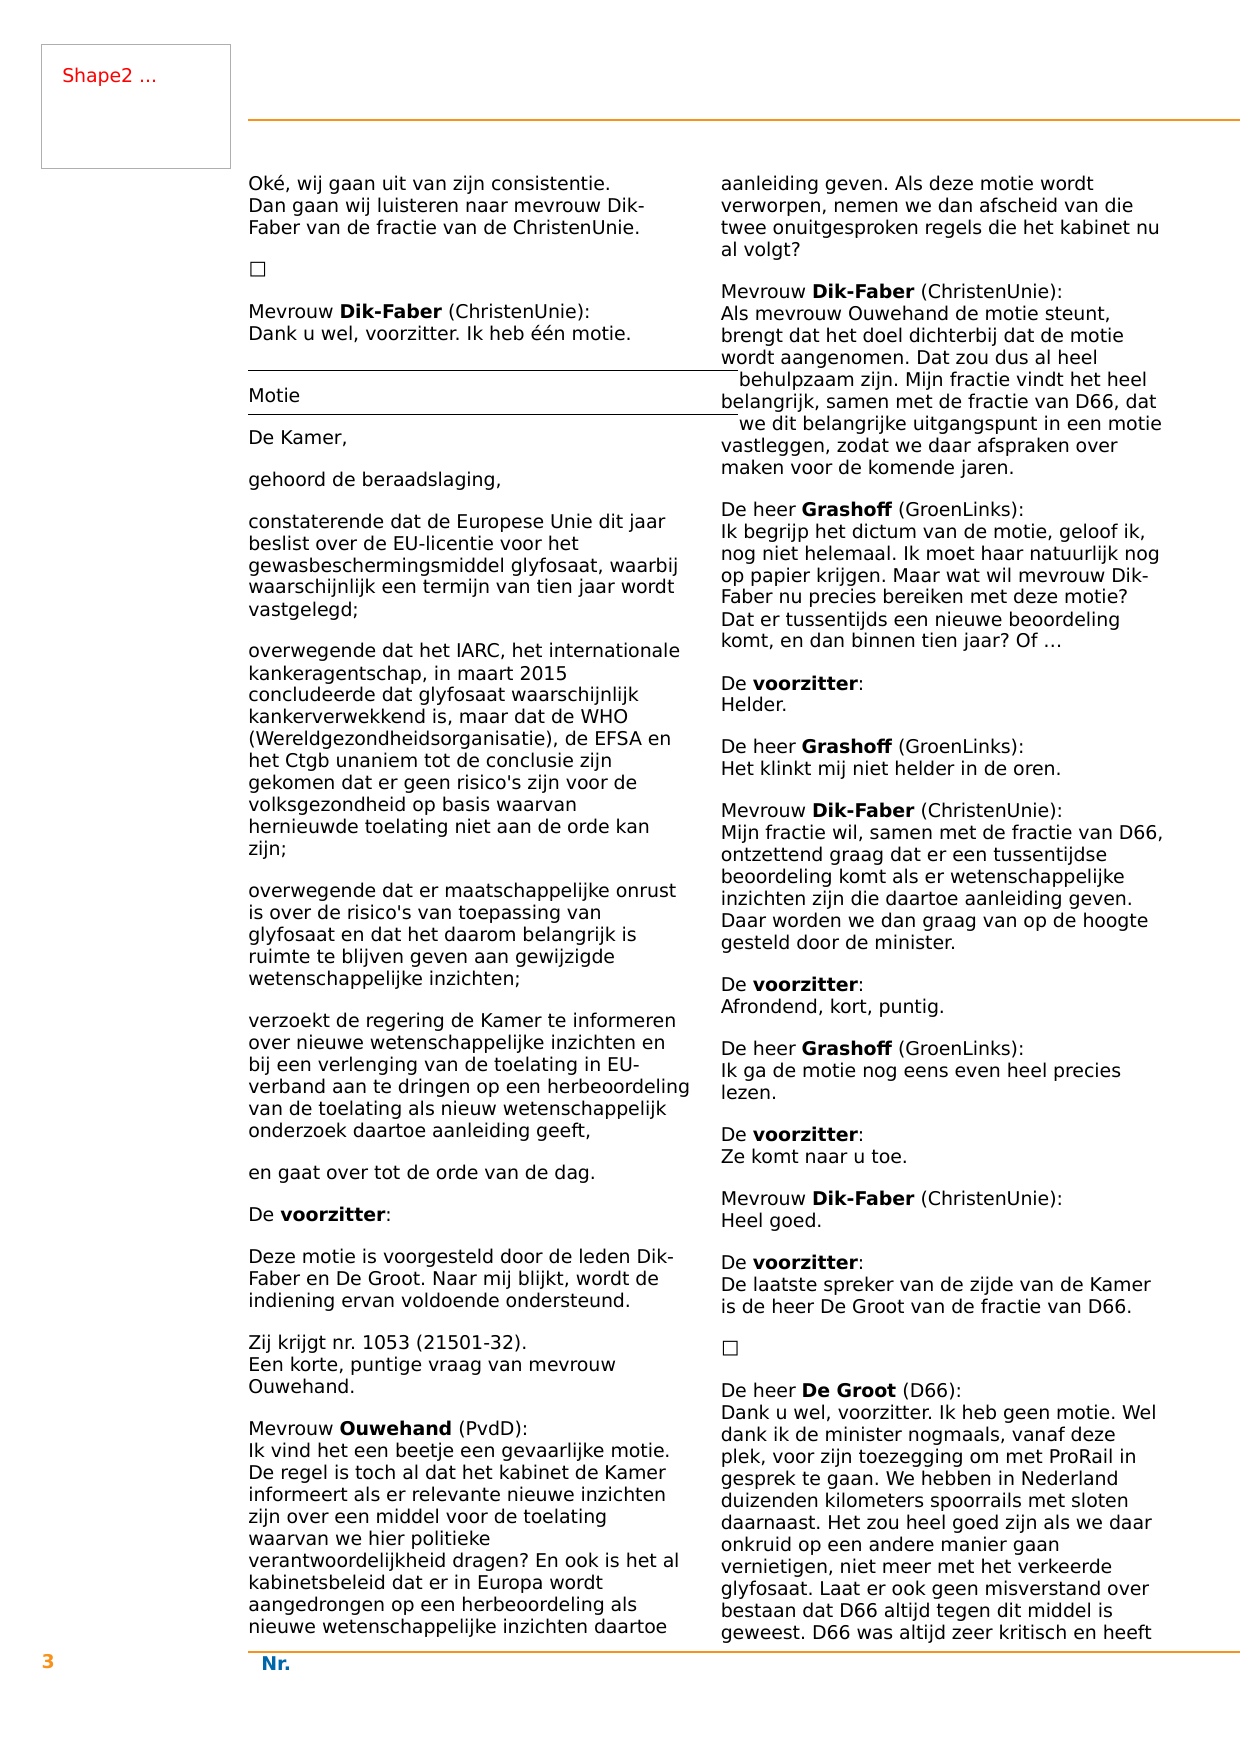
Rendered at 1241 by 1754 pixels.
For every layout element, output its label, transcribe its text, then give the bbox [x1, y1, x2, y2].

text De voorzitter: [721, 1252, 1163, 1274]
text Dank u wel, voorzitter. Ik heb één motie. [248, 323, 691, 345]
text De heer Grashoff (GroenLinks): [721, 736, 1163, 758]
text Dan gaan wij luisteren naar mevrouw Dik-Faber van de fractie van de ChristenUnie. [248, 195, 691, 239]
text Ik ga de motie nog eens even heel precies lezen. [721, 1060, 1163, 1104]
text De voorzitter: [721, 974, 1163, 996]
text Oké, wij gaan uit van zijn consistentie. [248, 173, 691, 195]
text Ik vind het een beetje een gevaarlijke motie. De regel is toch al dat het kabinet de Kamer informeert als er relevante nieuwe inzichten zijn over een middel voor de toelating waarvan we hier politieke verantwoordelijkheid dragen? En ook is het al kabinetsbeleid dat er in Europa wordt aangedrongen op een herbeoordeling als nieuwe wetenschappelijke inzichten daartoe [248, 1440, 691, 1638]
text ⬜ [721, 1338, 1163, 1360]
text Mijn fractie wil, samen met de fractie van D66, ontzettend graag dat er een tussentijdse beoordeling komt als er wetenschappelijke inzichten zijn die daartoe aanleiding geven. Daar worden we dan graag van op de hoogte gesteld door de minister. [721, 822, 1163, 954]
text gehoord de beraadslaging, [248, 468, 691, 491]
text Dank u wel, voorzitter. Ik heb geen motie. Wel dank ik de minister nogmaals, vanaf deze plek, voor zijn toezegging om met ProRail in gesprek te gaan. We hebben in Nederland duizenden kilometers spoorrails met sloten daarnaast. Het zou heel goed zijn als we daar onkruid op een andere manier gaan vernietigen, niet meer met het verkeerde glyfosaat. Laat er ook geen misverstand over bestaan dat D66 altijd tegen dit middel is geweest. D66 was altijd zeer kritisch en heeft [721, 1402, 1163, 1644]
text Ze komt naar u toe. [721, 1146, 1163, 1168]
text overwegende dat er maatschappelijke onrust is over de risico's van toepassing van glyfosaat en dat het daarom belangrijk is ruimte te blijven geven aan gewijzigde wetenschappelijke inzichten; [248, 880, 691, 990]
text overwegende dat het IARC, het internationale kankeragentschap, in maart 2015 concludeerde dat glyfosaat waarschijnlijk kankerverwekkend is, maar dat de WHO (Wereldgezondheidsorganisatie), de EFSA en het Ctgb unaniem tot de conclusie zijn gekomen dat er geen risico's zijn voor de volksgezondheid op basis waarvan hernieuwde toelating niet aan de orde kan zijn; [248, 640, 691, 860]
text Ik begrijp het dictum van de motie, geloof ik, nog niet helemaal. Ik moet haar natuurlijk nog op papier krijgen. Maar wat wil mevrouw Dik-Faber nu precies bereiken met deze motie? Dat er tussentijds een nieuwe beoordeling komt, en dan binnen tien jaar? Of … [721, 521, 1163, 652]
text Deze motie is voorgesteld door de leden Dik-Faber en De Groot. Naar mij blijkt, wordt de indiening ervan voldoende ondersteund. [248, 1246, 691, 1312]
text en gaat over tot de orde van de dag. [248, 1162, 691, 1184]
text verzoekt de regering de Kamer te informeren over nieuwe wetenschappelijke inzichten en bij een verlenging van de toelating in EU-verband aan te dringen op een herbeoordeling van de toelating als nieuw wetenschappelijk onderzoek daartoe aanleiding geeft, [248, 1010, 691, 1142]
text De voorzitter: [248, 1204, 691, 1226]
text ⬜ [248, 259, 691, 281]
text De heer De Groot (D66): [721, 1380, 1163, 1402]
text Motie [248, 384, 691, 407]
text De voorzitter: [721, 1124, 1163, 1146]
text Heel goed. [721, 1210, 1163, 1232]
text Het klinkt mij niet helder in de oren. [721, 758, 1163, 780]
text Helder. [721, 694, 1163, 716]
text constaterende dat de Europese Unie dit jaar beslist over de EU-licentie voor het gewasbeschermingsmiddel glyfosaat, waarbij waarschijnlijk een termijn van tien jaar wordt vastgelegd; [248, 511, 691, 620]
text Zij krijgt nr. 1053 (21501-32). [248, 1332, 691, 1354]
text Mevrouw Dik-Faber (ChristenUnie): [721, 800, 1163, 822]
text Mevrouw Dik-Faber (ChristenUnie): [248, 301, 691, 323]
text De voorzitter: [721, 672, 1163, 694]
text De heer Grashoff (GroenLinks): [721, 1038, 1163, 1060]
text De Kamer, [248, 427, 691, 448]
text De laatste spreker van de zijde van de Kamer is de heer De Groot van de fractie van D66. [721, 1274, 1163, 1318]
text Een korte, puntige vraag van mevrouw Ouwehand. [248, 1354, 691, 1398]
text Als mevrouw Ouwehand de motie steunt, brengt dat het doel dichterbij dat de motie wordt aangenomen. Dat zou dus al heel behulpzaam zijn. Mijn fractie vindt het heel belangrijk, samen met de fractie van D66, dat we dit belangrijke uitgangspunt in een motie vastleggen, zodat we daar afspraken over maken voor de komende jaren. [721, 303, 1163, 478]
text Mevrouw Dik-Faber (ChristenUnie): [721, 1188, 1163, 1210]
text Mevrouw Ouwehand (PvdD): [248, 1418, 691, 1440]
text De heer Grashoff (GroenLinks): [721, 498, 1163, 521]
text Mevrouw Dik-Faber (ChristenUnie): [721, 281, 1163, 303]
text aanleiding geven. Als deze motie wordt verworpen, nemen we dan afscheid van die twee onuitgesproken regels die het kabinet nu al volgt? [721, 173, 1163, 261]
text Afrondend, kort, puntig. [721, 996, 1163, 1018]
